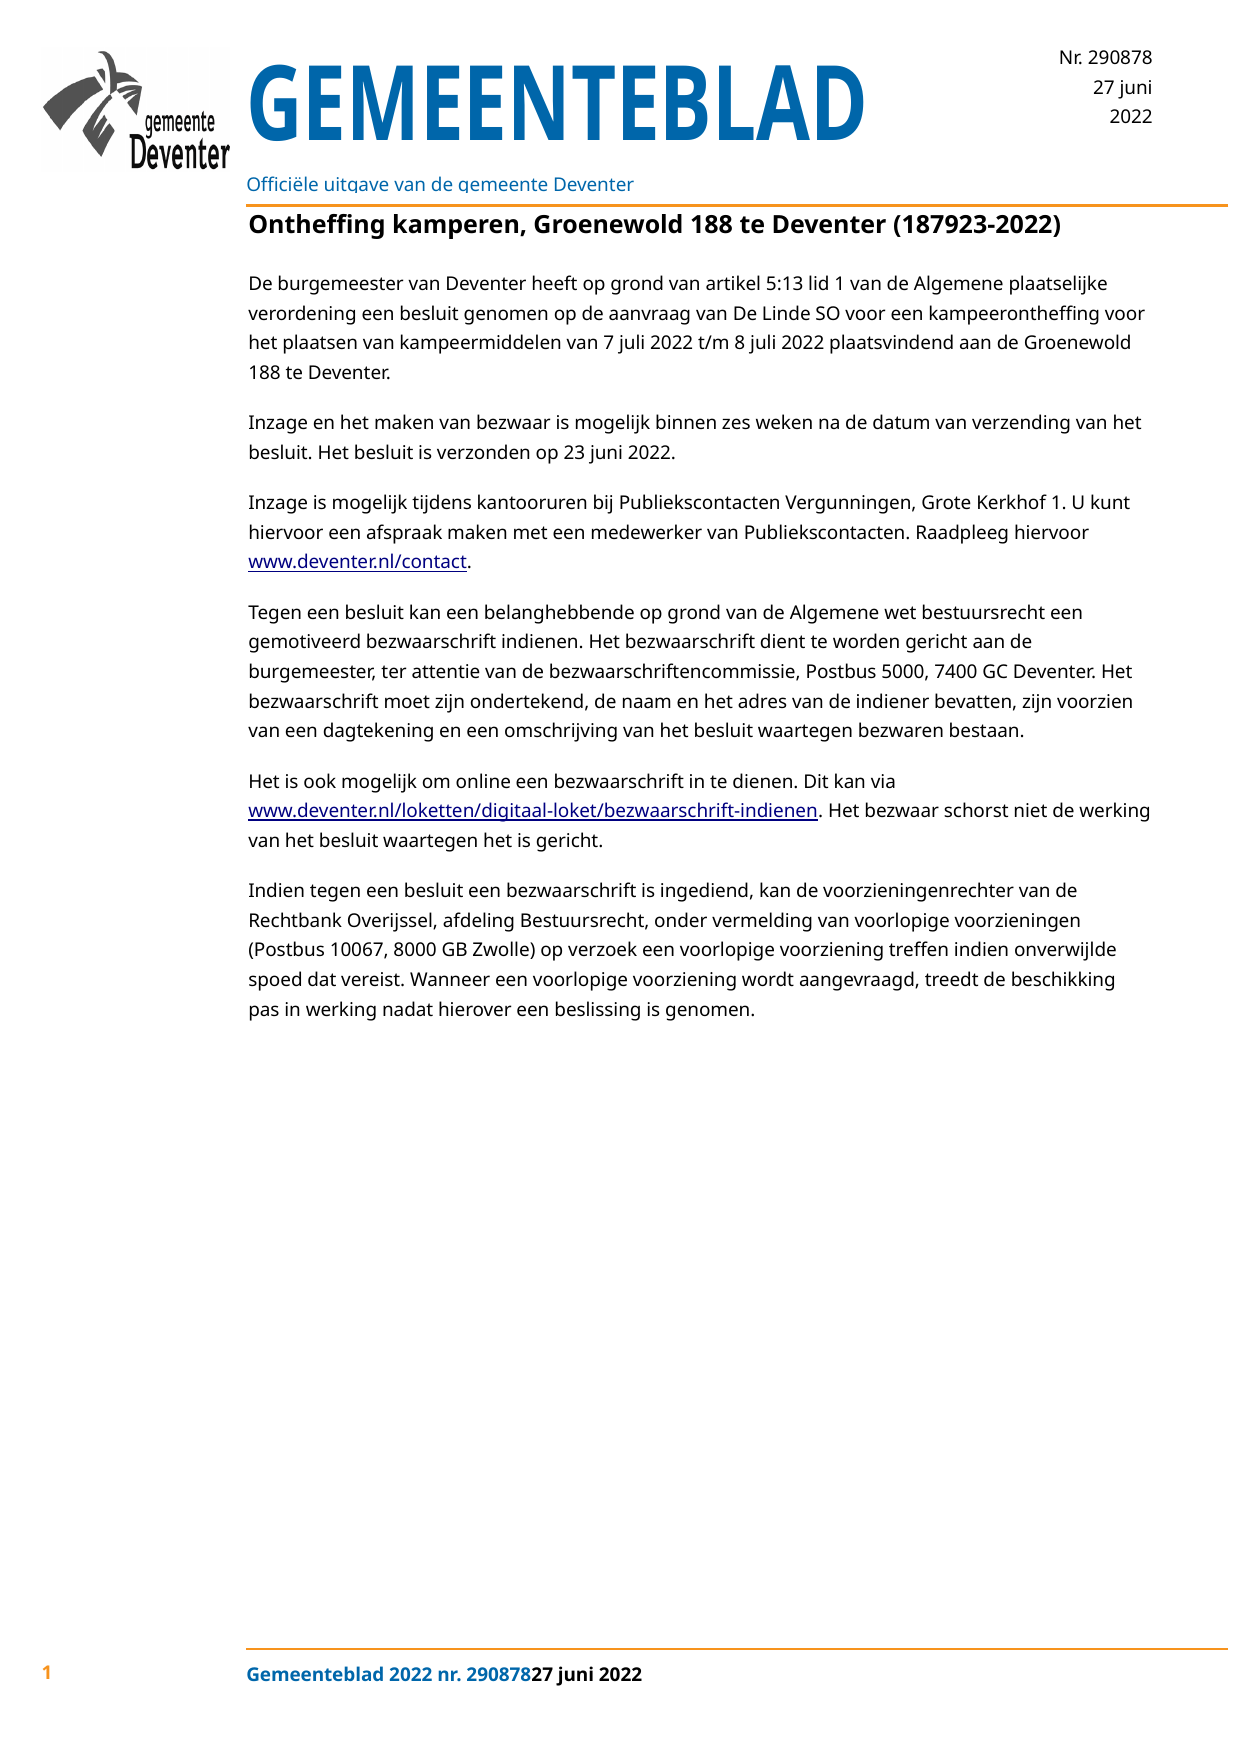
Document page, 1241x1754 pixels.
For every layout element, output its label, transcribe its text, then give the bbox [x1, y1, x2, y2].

text Het is ook mogelijk om online een bezwaarschrift in te dienen. Dit kan via www.deventer.nl/loketten/digitaal-loket/bezwaarschrift-indienen. Het bezwaar schorst niet de werking van het besluit waartegen het is gericht. [248, 768, 1152, 853]
text Indien tegen een besluit een bezwaarschrift is ingediend, kan de voorzieningenrechter van de Rechtbank Overijssel, afdeling Bestuursrecht, onder vermelding van voorlopige voorzieningen (Postbus 10067, 8000 GB Zwolle) op verzoek een voorlopige voorziening treffen indien onverwijlde spoed dat vereist. Wanneer een voorlopige voorziening wordt aangevraagd, treedt de beschikking pas in werking nadat hierover een beslissing is genomen. [248, 877, 1152, 1021]
text Ontheffing kamperen, Groenewold 188 te Deventer (187923-2022) [248, 207, 1152, 241]
picture [41, 47, 231, 172]
text Inzage is mogelijk tijdens kantooruren bij Publiekscontacten Vergunningen, Grote Kerkhof 1. U kunt hiervoor een afspraak maken met een medewerker van Publiekscontacten. Raadpleeg hiervoor www.deventer.nl/contact. [248, 489, 1152, 574]
text De burgemeester van Deventer heeft op grond van artikel 5:13 lid 1 van de Algemene plaatselijke verordening een besluit genomen op de aanvraag van De Linde SO voor een kampeerontheffing voor het plaatsen van kampeermiddelen van 7 juli 2022 t/m 8 juli 2022 plaatsvindend aan de Groenewold 188 te Deventer. [248, 270, 1152, 385]
text Tegen een besluit kan een belanghebbende op grond van de Algemene wet bestuursrecht een gemotiveerd bezwaarschrift indienen. Het bezwaarschrift dient te worden gericht aan de burgemeester, ter attentie van de bezwaarschriftencommissie, Postbus 5000, 7400 GC Deventer. Het bezwaarschrift moet zijn ondertekend, de naam en het adres van de indiener bevatten, zijn voorzien van een dagtekening en een omschrijving van het besluit waartegen bezwaren bestaan. [248, 599, 1152, 743]
text Inzage en het maken van bezwaar is mogelijk binnen zes weken na de datum van verzending van het besluit. Het besluit is verzonden op 23 juni 2022. [248, 409, 1152, 465]
